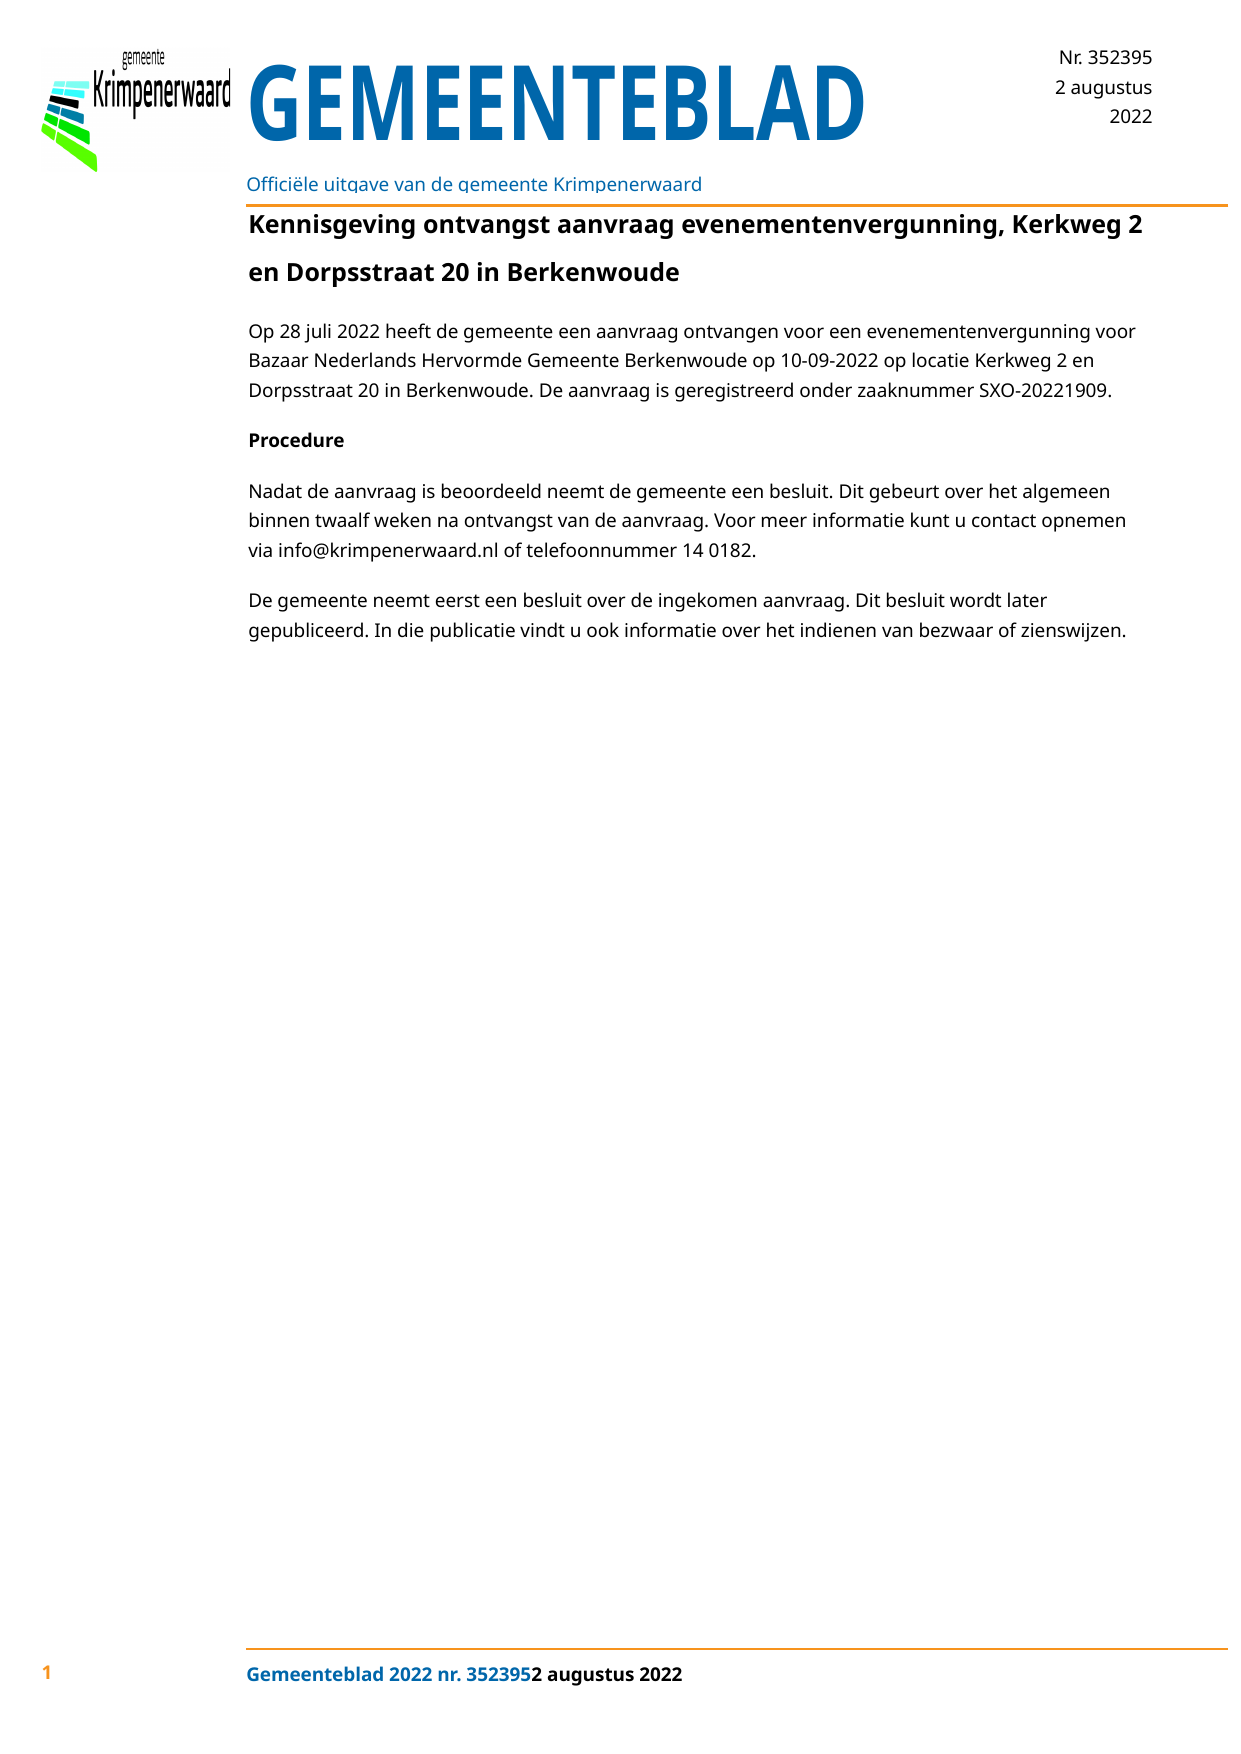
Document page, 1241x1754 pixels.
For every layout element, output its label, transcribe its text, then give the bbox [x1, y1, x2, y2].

text Procedure [248, 427, 1152, 453]
text Op 28 juli 2022 heeft de gemeente een aanvraag ontvangen voor een evenementenvergunning voor Bazaar Nederlands Hervormde Gemeente Berkenwoude op 10-09-2022 op locatie Kerkweg 2 en Dorpsstraat 20 in Berkenwoude. De aanvraag is geregistreerd onder zaaknummer SXO-20221909. [248, 318, 1152, 403]
picture [41, 47, 231, 172]
text Nadat de aanvraag is beoordeeld neemt de gemeente een besluit. Dit gebeurt over het algemeen binnen twaalf weken na ontvangst van de aanvraag. Voor meer informatie kunt u contact opnemen via info@krimpenerwaard.nl of telefoonnummer 14 0182. [248, 478, 1152, 563]
text Kennisgeving ontvangst aanvraag evenementenvergunning, Kerkweg 2 en Dorpsstraat 20 in Berkenwoude [248, 207, 1152, 288]
text De gemeente neemt eerst een besluit over de ingekomen aanvraag. Dit besluit wordt later gepubliceerd. In die publicatie vindt u ook informatie over het indienen van bezwaar of zienswijzen. [248, 587, 1152, 643]
